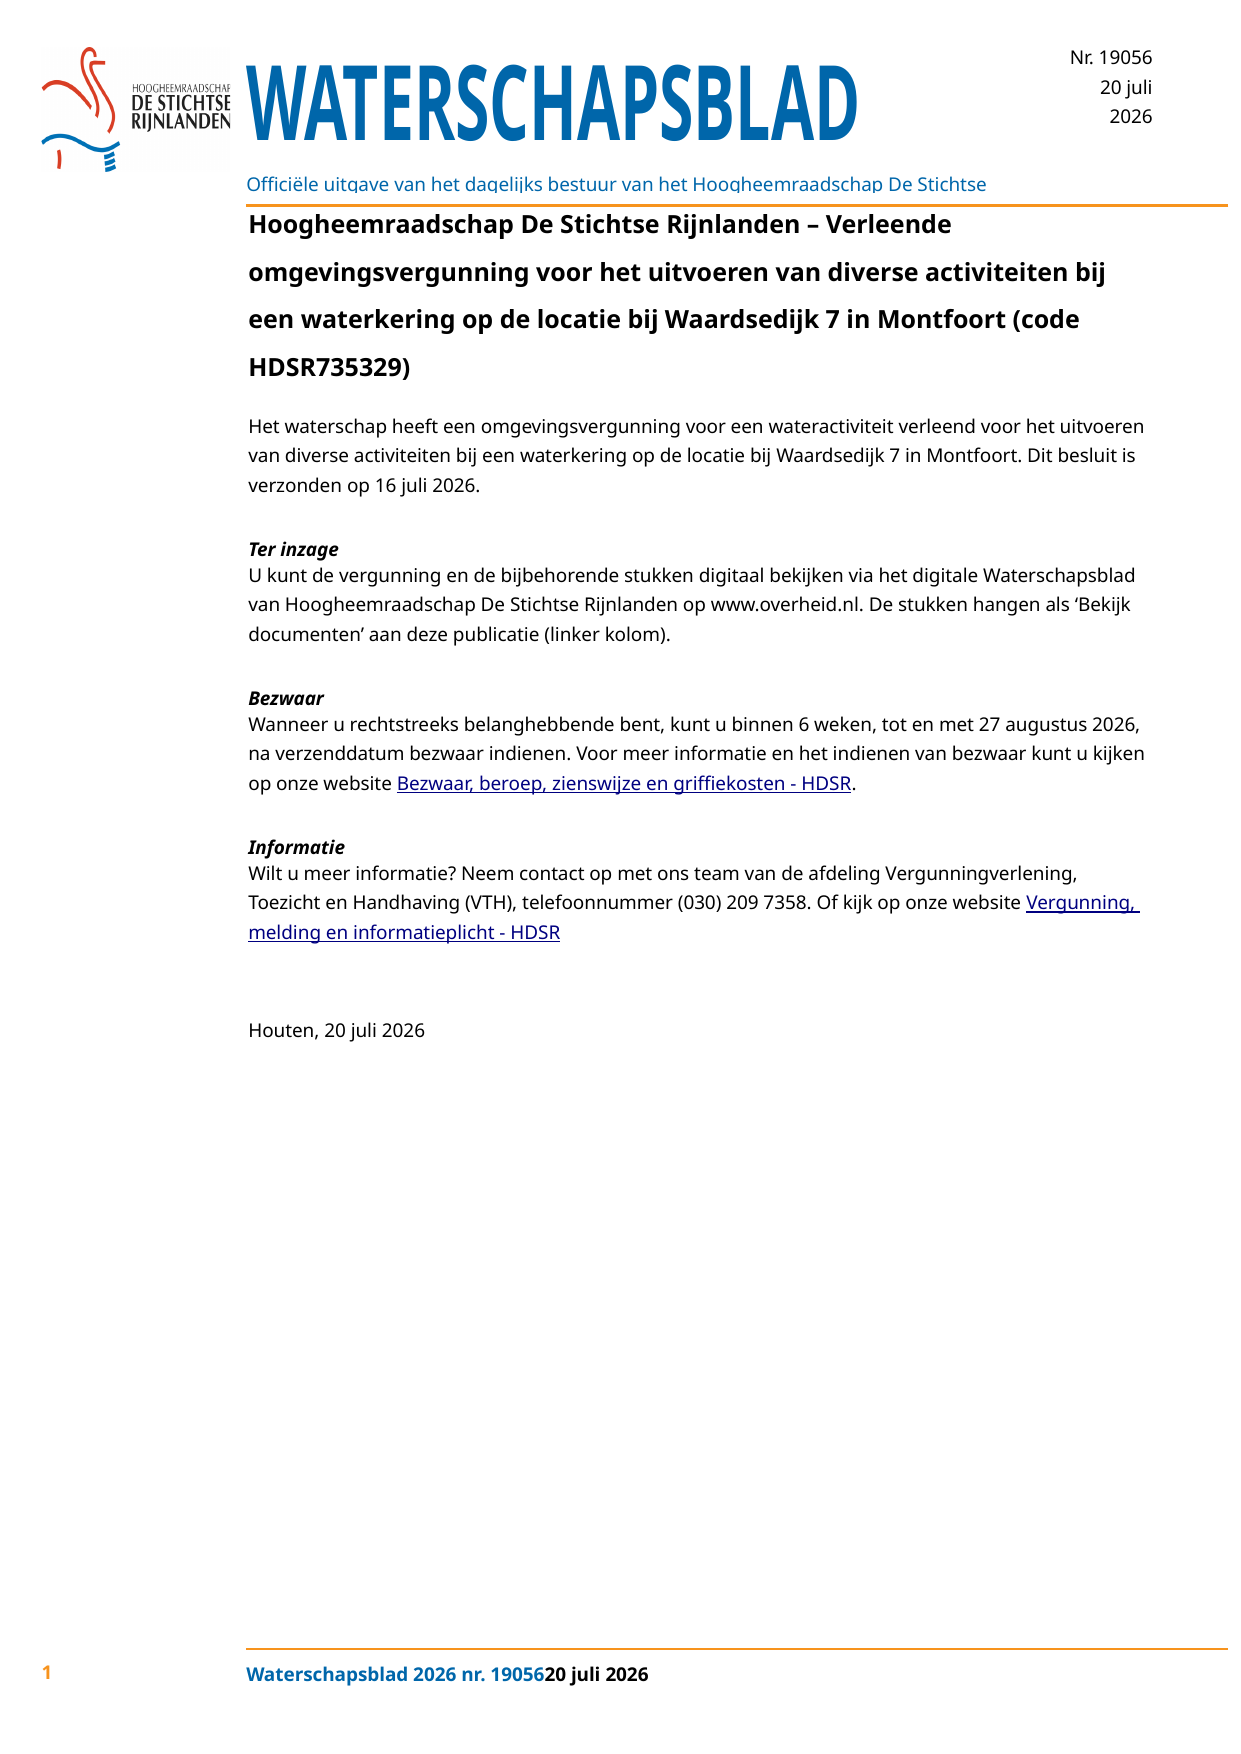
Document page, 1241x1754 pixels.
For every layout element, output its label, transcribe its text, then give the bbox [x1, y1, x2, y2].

picture [41, 47, 231, 172]
text Wanneer u rechtstreeks belanghebbende bent, kunt u binnen 6 weken, tot en met 27 augustus 2026, na verzenddatum bezwaar indienen. Voor meer informatie en het indienen van bezwaar kunt u kijken op onze website Bezwaar, beroep, zienswijze en griffiekosten - HDSR. [248, 711, 1152, 796]
text Wilt u meer informatie? Neem contact op met ons team van de afdeling Vergunningverlening, Toezicht en Handhaving (VTH), telefoonnummer (030) 209 7358. Of kijk op onze website Vergunning, melding en informatieplicht - HDSR [248, 860, 1152, 944]
text Het waterschap heeft een omgevingsvergunning voor een wateractiviteit verleend voor het uitvoeren van diverse activiteiten bij een waterkering op de locatie bij Waardsedijk 7 in Montfoort. Dit besluit is verzonden op 16 juli 2026. [248, 413, 1152, 498]
text Hoogheemraadschap De Stichtse Rijnlanden – Verleende omgevingsvergunning voor het uitvoeren van diverse activiteiten bij een waterkering op de locatie bij Waardsedijk 7 in Montfoort (code HDSR735329) [248, 207, 1152, 384]
text Houten, 20 juli 2026 [248, 1017, 1152, 1043]
text U kunt de vergunning en de bijbehorende stukken digitaal bekijken via het digitale Waterschapsblad van Hoogheemraadschap De Stichtse Rijnlanden op www.overheid.nl. De stukken hangen als ‘Bekijk documenten’ aan deze publicatie (linker kolom). [248, 562, 1152, 647]
text Informatie [248, 834, 1152, 860]
text Ter inzage [248, 536, 1152, 562]
text Bezwaar [248, 685, 1152, 711]
